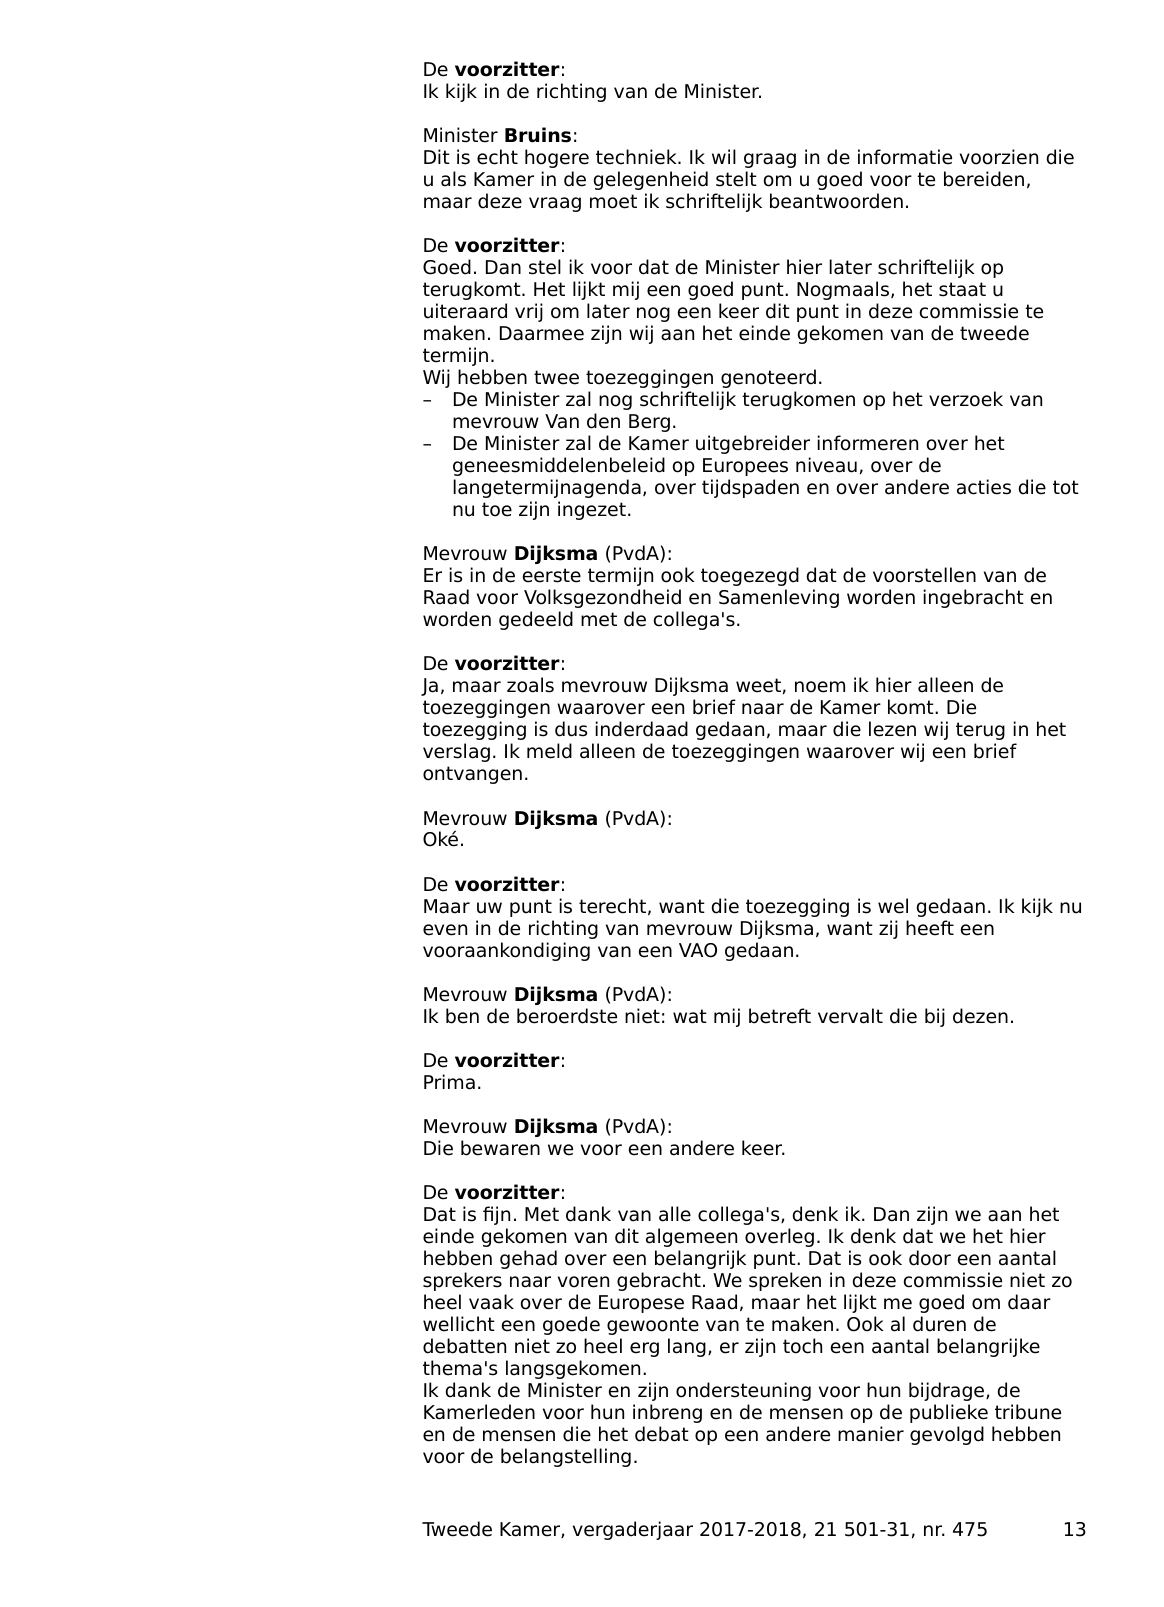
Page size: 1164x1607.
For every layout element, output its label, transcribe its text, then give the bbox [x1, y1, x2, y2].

text De voorzitter: [422, 653, 1087, 675]
text Mevrouw Dijksma (PvdA): [422, 984, 1087, 1006]
text De voorzitter: [422, 873, 1087, 896]
text De voorzitter: [422, 1050, 1087, 1072]
text Mevrouw Dijksma (PvdA): [422, 807, 1087, 829]
text Mevrouw Dijksma (PvdA): [422, 543, 1087, 565]
text Mevrouw Dijksma (PvdA): [422, 1116, 1087, 1138]
text – De Minister zal nog schriftelijk terugkomen op het verzoek van mevrouw Van den Berg. [422, 389, 1087, 433]
text Ik dank de Minister en zijn ondersteuning voor hun bijdrage, de Kamerleden voor hun inbreng en de mensen op de publieke tribune en de mensen die het debat op een andere manier gevolgd hebben voor de belangstelling. [422, 1380, 1087, 1468]
text Die bewaren we voor een andere keer. [422, 1138, 1087, 1160]
text Goed. Dan stel ik voor dat de Minister hier later schriftelijk op terugkomt. Het lijkt mij een goed punt. Nogmaals, het staat u uiteraard vrij om later nog een keer dit punt in deze commissie te maken. Daarmee zijn wij aan het einde gekomen van de tweede termijn. [422, 257, 1087, 367]
text Wij hebben twee toezeggingen genoteerd. [422, 367, 1087, 389]
text Dit is echt hogere techniek. Ik wil graag in de informatie voorzien die u als Kamer in de gelegenheid stelt om u goed voor te bereiden, maar deze vraag moet ik schriftelijk beantwoorden. [422, 147, 1087, 213]
text Prima. [422, 1072, 1087, 1094]
text Er is in de eerste termijn ook toegezegd dat de voorstellen van de Raad voor Volksgezondheid en Samenleving worden ingebracht en worden gedeeld met de collega's. [422, 565, 1087, 631]
text De voorzitter: [422, 1182, 1087, 1204]
text Ik kijk in de richting van de Minister. [422, 81, 1087, 103]
text Ik ben de beroerdste niet: wat mij betreft vervalt die bij dezen. [422, 1006, 1087, 1028]
text De voorzitter: [422, 235, 1087, 257]
text Minister Bruins: [422, 125, 1087, 147]
text De voorzitter: [422, 59, 1087, 81]
text Oké. [422, 829, 1087, 851]
text Maar uw punt is terecht, want die toezegging is wel gedaan. Ik kijk nu even in de richting van mevrouw Dijksma, want zij heeft een vooraankondiging van een VAO gedaan. [422, 896, 1087, 961]
text – De Minister zal de Kamer uitgebreider informeren over het geneesmiddelenbeleid op Europees niveau, over de langetermijnagenda, over tijdspaden en over andere acties die tot nu toe zijn ingezet. [422, 433, 1087, 521]
text Dat is fijn. Met dank van alle collega's, denk ik. Dan zijn we aan het einde gekomen van dit algemeen overleg. Ik denk dat we het hier hebben gehad over een belangrijk punt. Dat is ook door een aantal sprekers naar voren gebracht. We spreken in deze commissie niet zo heel vaak over de Europese Raad, maar het lijkt me goed om daar wellicht een goede gewoonte van te maken. Ook al duren de debatten niet zo heel erg lang, er zijn toch een aantal belangrijke thema's langsgekomen. [422, 1204, 1087, 1380]
text Ja, maar zoals mevrouw Dijksma weet, noem ik hier alleen de toezeggingen waarover een brief naar de Kamer komt. Die toezegging is dus inderdaad gedaan, maar die lezen wij terug in het verslag. Ik meld alleen de toezeggingen waarover wij een brief ontvangen. [422, 675, 1087, 785]
